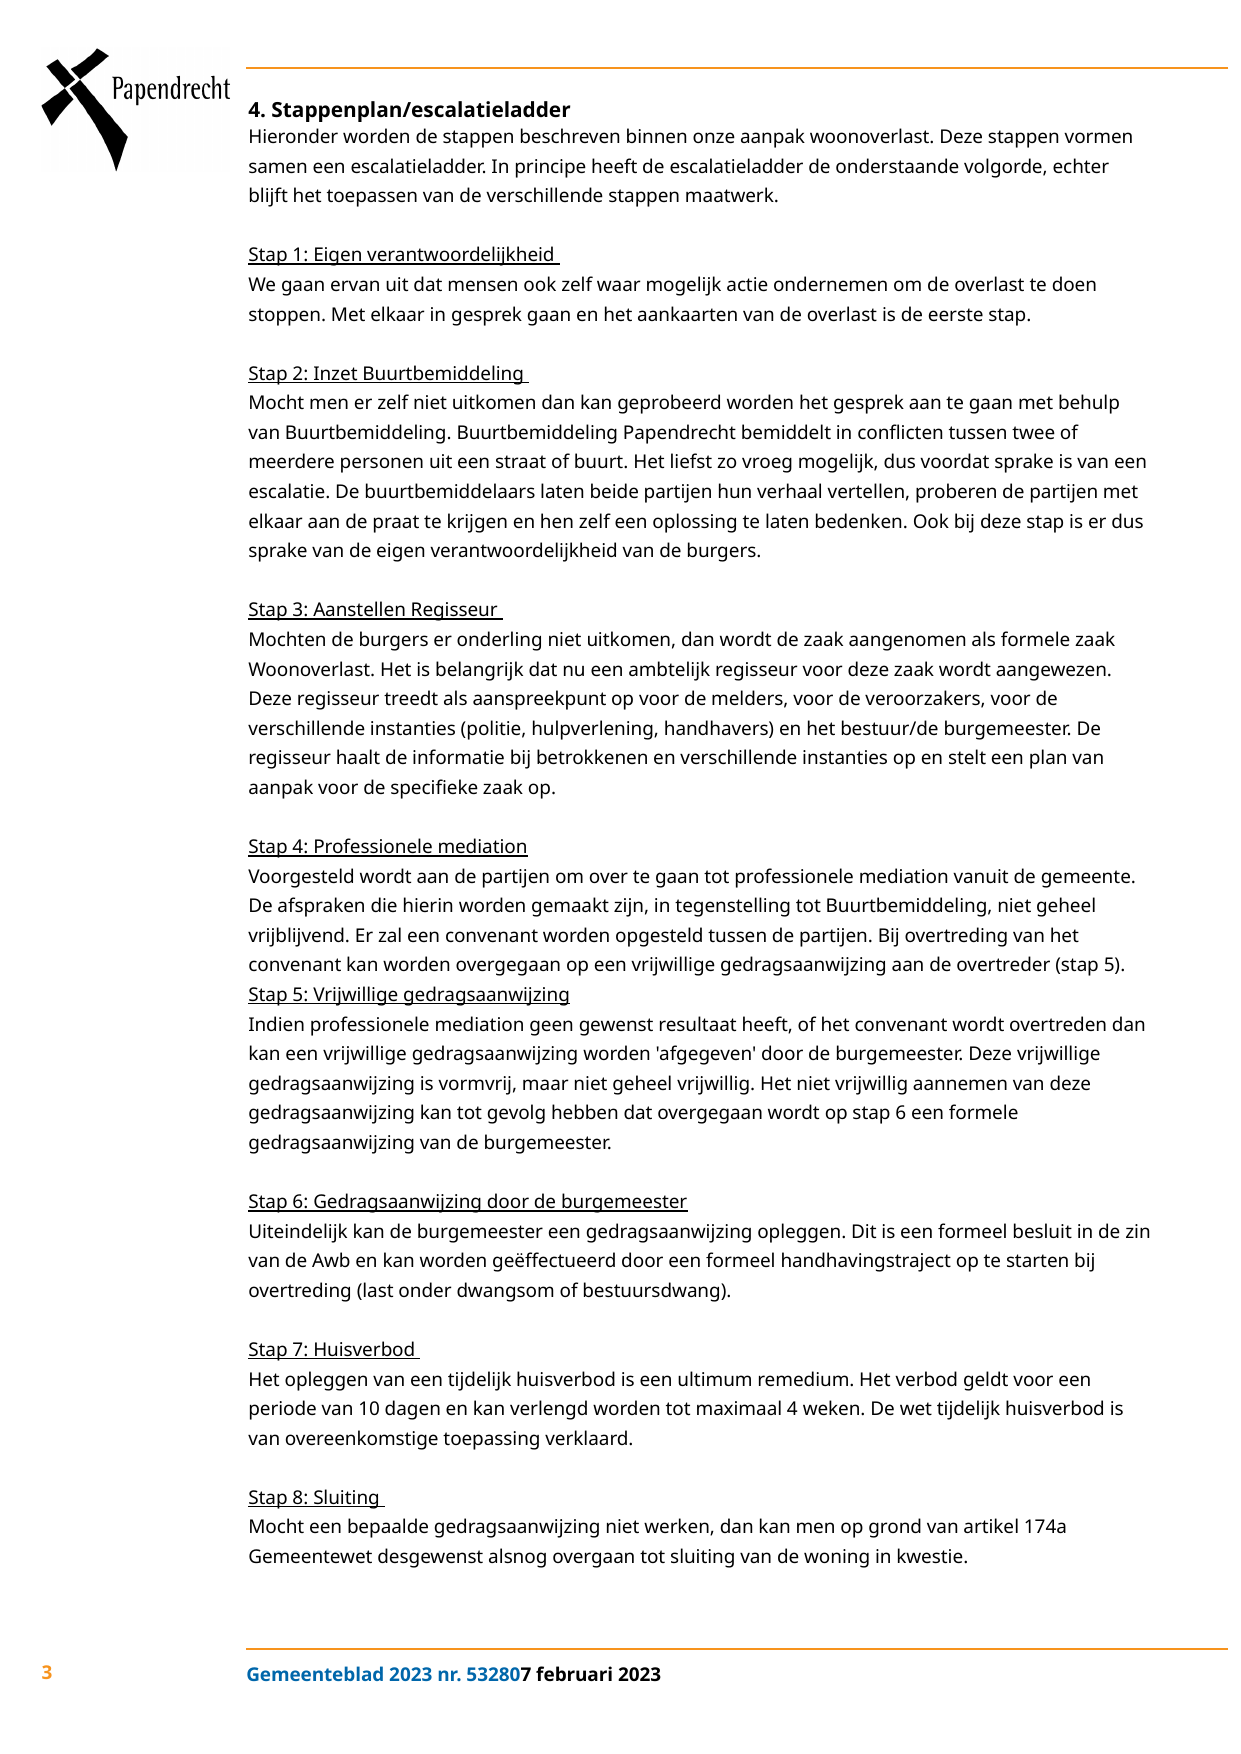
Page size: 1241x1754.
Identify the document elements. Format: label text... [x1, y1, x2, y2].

text Stap 5: Vrijwillige gedragsaanwijzing [248, 981, 1152, 1007]
text Stap 3: Aanstellen Regisseur [248, 597, 1152, 622]
text Stap 6: Gedragsaanwijzing door de burgemeester [248, 1188, 1152, 1214]
text Mocht een bepaalde gedragsaanwijzing niet werken, dan kan men op grond van artikel 174a Gemeentewet desgewenst alsnog overgaan tot sluiting van de woning in kwestie. [248, 1514, 1152, 1569]
text Stap 4: Professionele mediation [248, 833, 1152, 859]
text Mochten de burgers er onderling niet uitkomen, dan wordt de zaak aangenomen als formele zaak Woonoverlast. Het is belangrijk dat nu een ambtelijk regisseur voor deze zaak wordt aangewezen. Deze regisseur treedt als aanspreekpunt op voor de melders, voor de veroorzakers, voor de verschillende instanties (politie, hulpverlening, handhavers) en het bestuur/de burgemeester. De regisseur haalt de informatie bij betrokkenen en verschillende instanties op en stelt een plan van aanpak voor de specifieke zaak op. [248, 626, 1152, 800]
text Stap 1: Eigen verantwoordelijkheid [248, 242, 1152, 267]
text 4. Stappenplan/escalatieladder [248, 95, 1152, 123]
text Indien professionele mediation geen gewenst resultaat heeft, of het convenant wordt overtreden dan kan een vrijwillige gedragsaanwijzing worden 'afgegeven' door de burgemeester. Deze vrijwillige gedragsaanwijzing is vormvrij, maar niet geheel vrijwillig. Het niet vrijwillig aannemen van deze gedragsaanwijzing kan tot gevolg hebben dat overgegaan wordt op stap 6 een formele gedragsaanwijzing van de burgemeester. [248, 1011, 1152, 1155]
text Hieronder worden de stappen beschreven binnen onze aanpak woonoverlast. Deze stappen vormen samen een escalatieladder. In principe heeft de escalatieladder de onderstaande volgorde, echter blijft het toepassen van de verschillende stappen maatwerk. [248, 123, 1152, 208]
text Mocht men er zelf niet uitkomen dan kan geprobeerd worden het gesprek aan te gaan met behulp van Buurtbemiddeling. Buurtbemiddeling Papendrecht bemiddelt in conflicten tussen twee of meerdere personen uit een straat of buurt. Het liefst zo vroeg mogelijk, dus voordat sprake is van een escalatie. De buurtbemiddelaars laten beide partijen hun verhaal vertellen, proberen de partijen met elkaar aan de praat te krijgen en hen zelf een oplossing te laten bedenken. Ook bij deze stap is er dus sprake van de eigen verantwoordelijkheid van de burgers. [248, 389, 1152, 563]
text Stap 2: Inzet Buurtbemiddeling [248, 360, 1152, 386]
text Het opleggen van een tijdelijk huisverbod is een ultimum remedium. Het verbod geldt voor een periode van 10 dagen en kan verlengd worden tot maximaal 4 weken. De wet tijdelijk huisverbod is van overeenkomstige toepassing verklaard. [248, 1366, 1152, 1451]
text Uiteindelijk kan de burgemeester een gedragsaanwijzing opleggen. Dit is een formeel besluit in de zin van de Awb en kan worden geëffectueerd door een formeel handhavingstraject op te starten bij overtreding (last onder dwangsom of bestuursdwang). [248, 1218, 1152, 1303]
picture [41, 47, 231, 172]
text We gaan ervan uit dat mensen ook zelf waar mogelijk actie ondernemen om de overlast te doen stoppen. Met elkaar in gesprek gaan en het aankaarten van de overlast is de eerste stap. [248, 271, 1152, 326]
text Stap 8: Sluiting [248, 1484, 1152, 1510]
text Voorgesteld wordt aan de partijen om over te gaan tot professionele mediation vanuit de gemeente. De afspraken die hierin worden gemaakt zijn, in tegenstelling tot Buurtbemiddeling, niet geheel vrijblijvend. Er zal een convenant worden opgesteld tussen de partijen. Bij overtreding van het convenant kan worden overgegaan op een vrijwillige gedragsaanwijzing aan de overtreder (stap 5). [248, 863, 1152, 977]
text Stap 7: Huisverbod [248, 1336, 1152, 1362]
